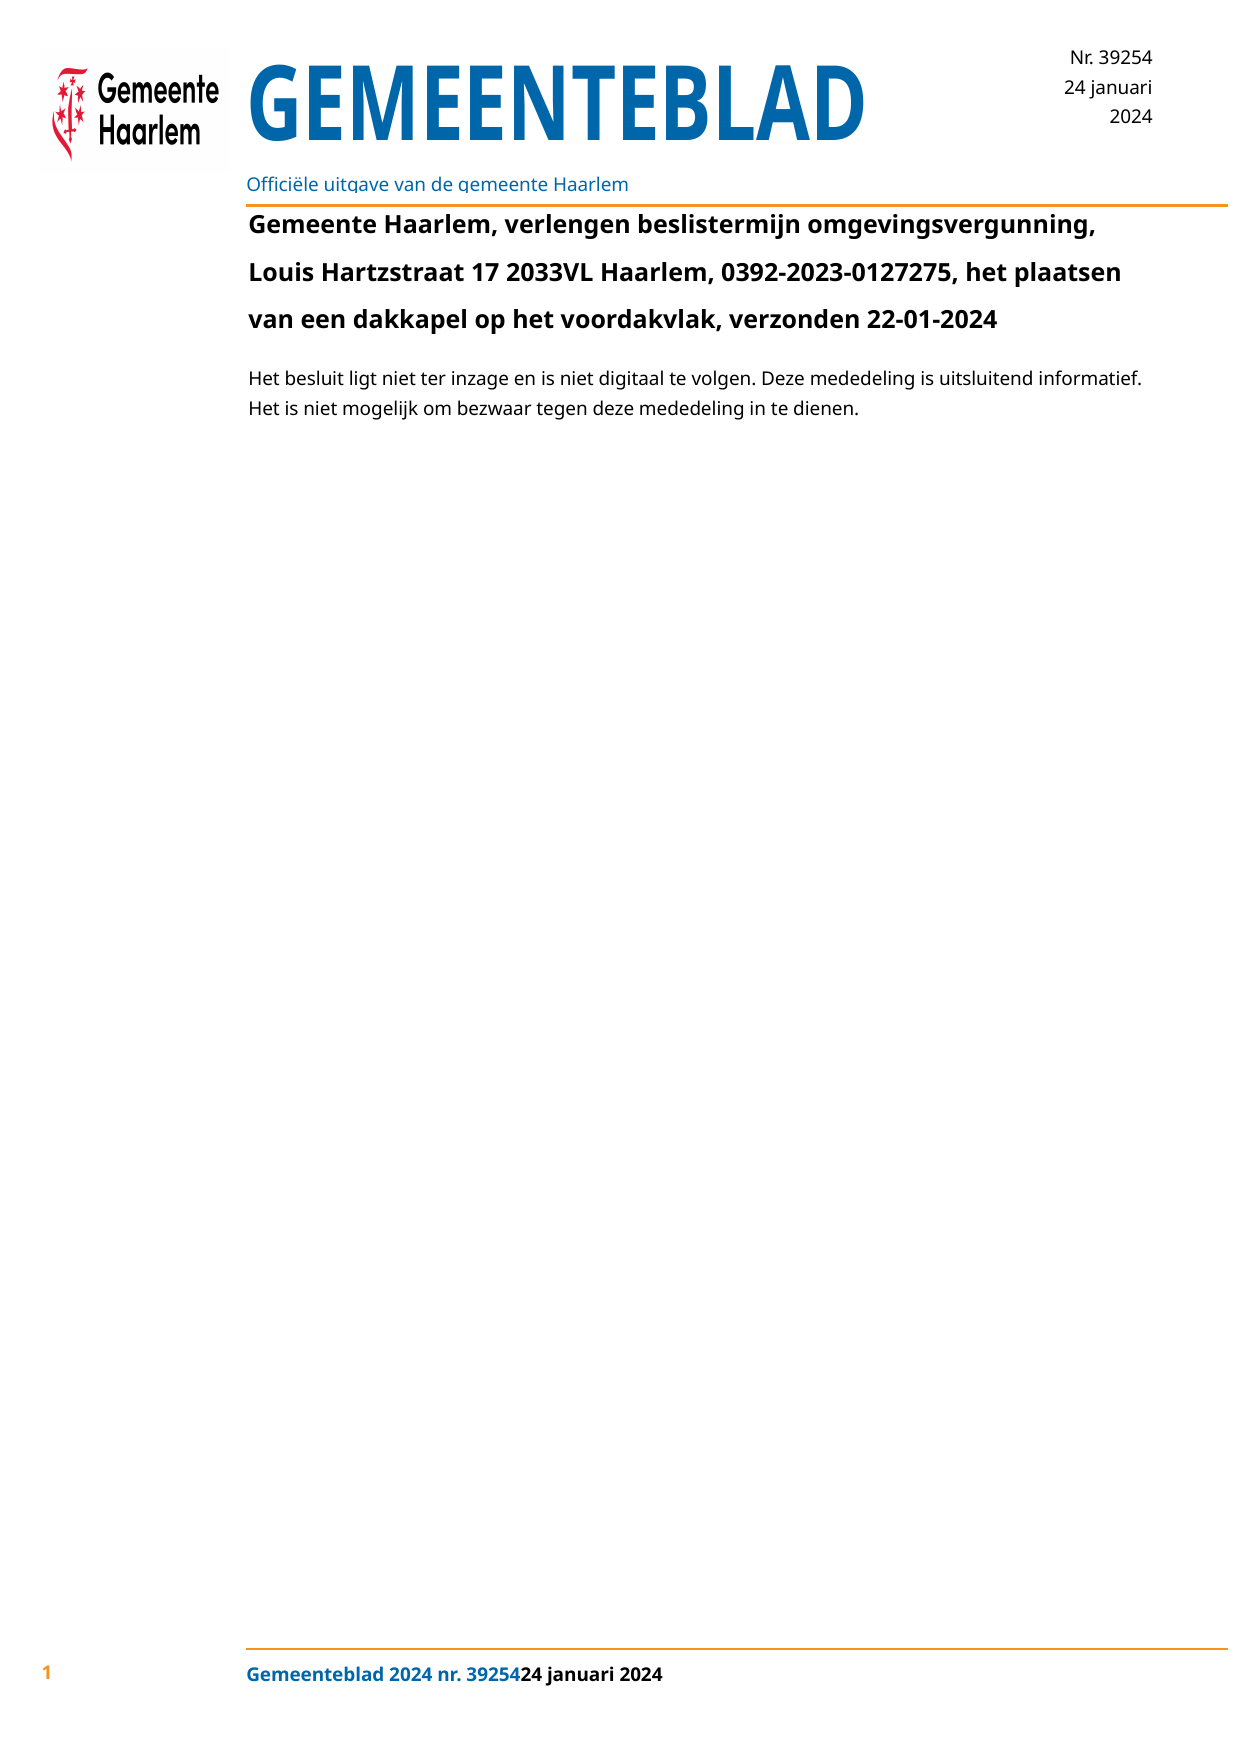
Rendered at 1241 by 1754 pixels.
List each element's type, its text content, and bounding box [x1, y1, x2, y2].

picture [41, 47, 231, 172]
text Gemeente Haarlem, verlengen beslistermijn omgevingsvergunning, Louis Hartzstraat 17 2033VL Haarlem, 0392-2023-0127275, het plaatsen van een dakkapel op het voordakvlak, verzonden 22-01-2024 [248, 207, 1152, 336]
text Het besluit ligt niet ter inzage en is niet digitaal te volgen. Deze mededeling is uitsluitend informatief. Het is niet mogelijk om bezwaar tegen deze mededeling in te dienen. [248, 366, 1152, 421]
